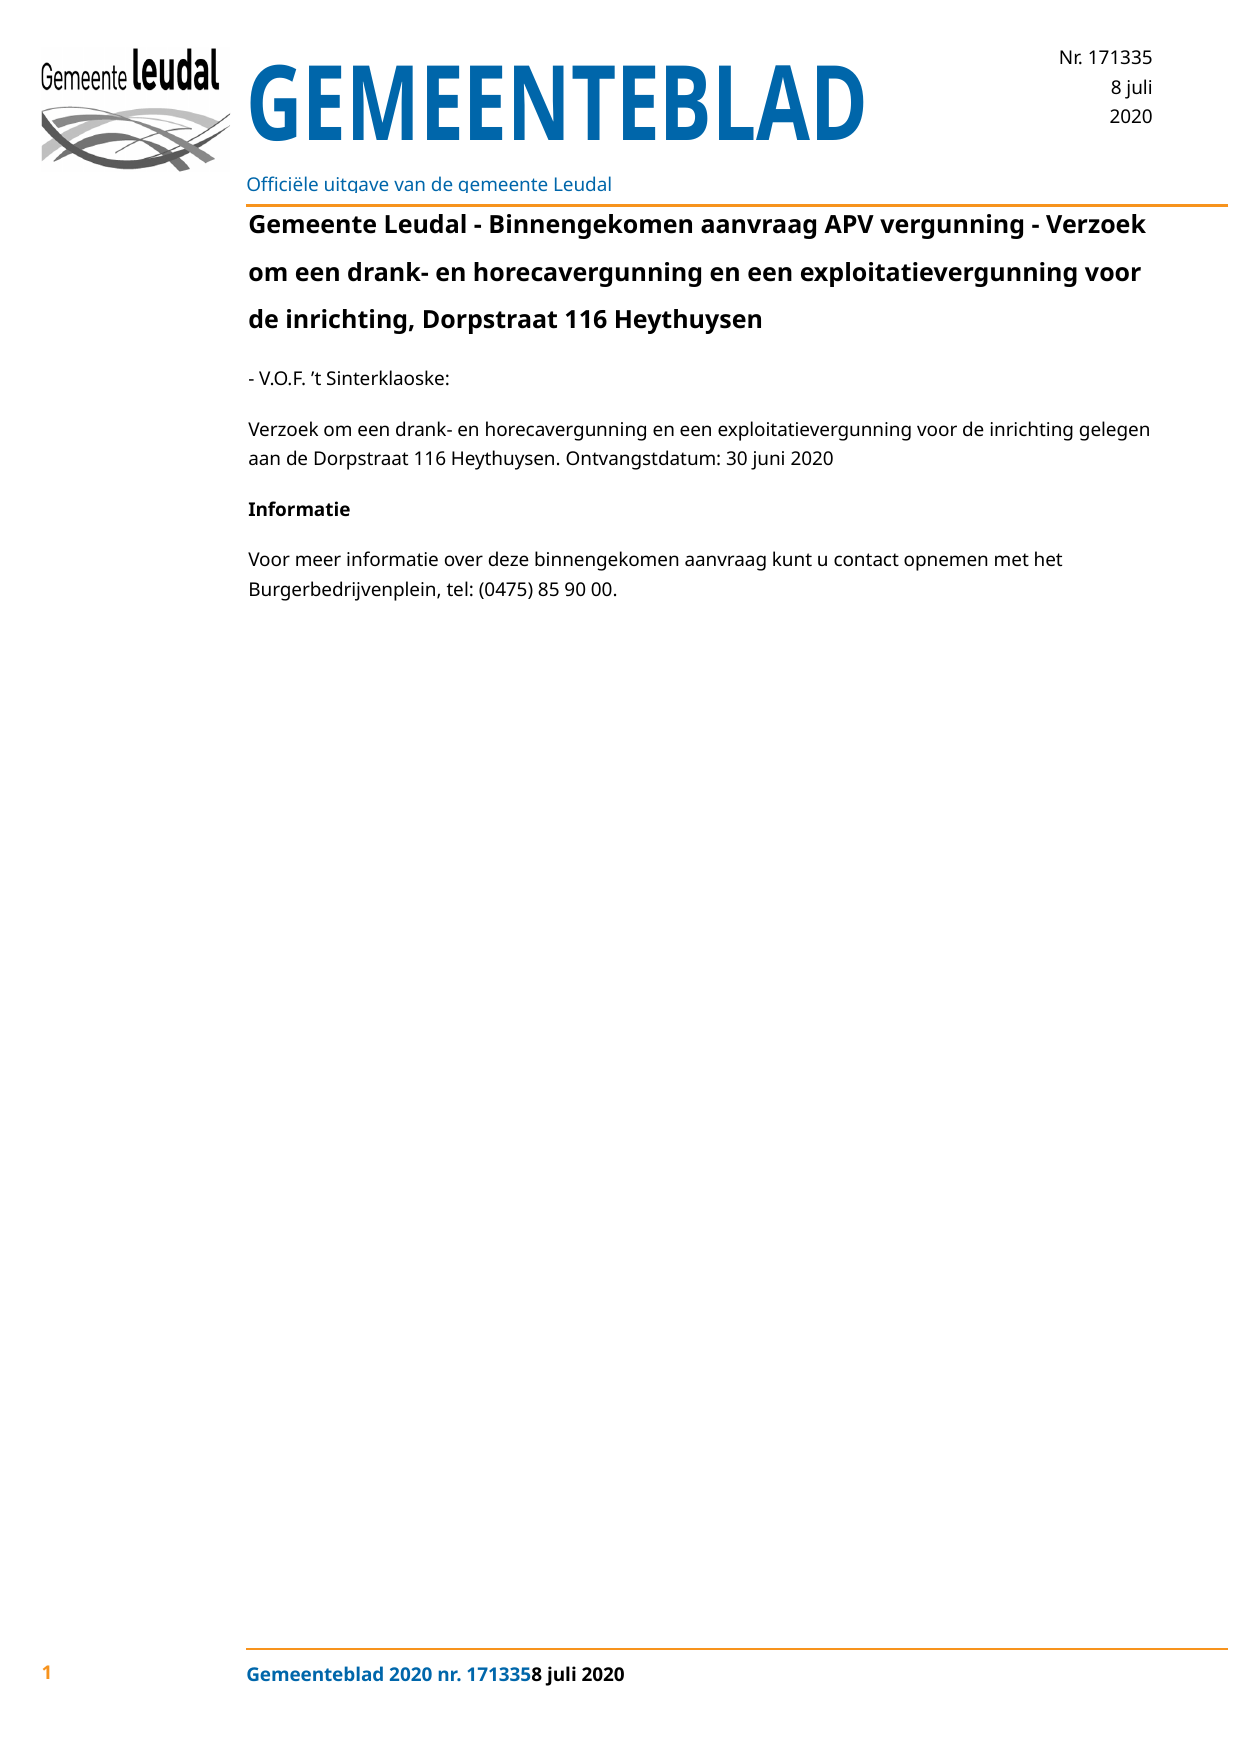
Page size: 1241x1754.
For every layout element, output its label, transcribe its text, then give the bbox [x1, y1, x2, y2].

text Voor meer informatie over deze binnengekomen aanvraag kunt u contact opnemen met het Burgerbedrijvenplein, tel: (0475) 85 90 00. [248, 546, 1152, 602]
text Informatie [248, 496, 1152, 522]
text - V.O.F. ’t Sinterklaoske: [248, 366, 1152, 391]
text Verzoek om een drank- en horecavergunning en een exploitatievergunning voor de inrichting gelegen aan de Dorpstraat 116 Heythuysen. Ontvangstdatum: 30 juni 2020 [248, 416, 1152, 471]
picture [41, 47, 231, 172]
text Gemeente Leudal - Binnengekomen aanvraag APV vergunning - Verzoek om een drank- en horecavergunning en een exploitatievergunning voor de inrichting, Dorpstraat 116 Heythuysen [248, 207, 1152, 336]
